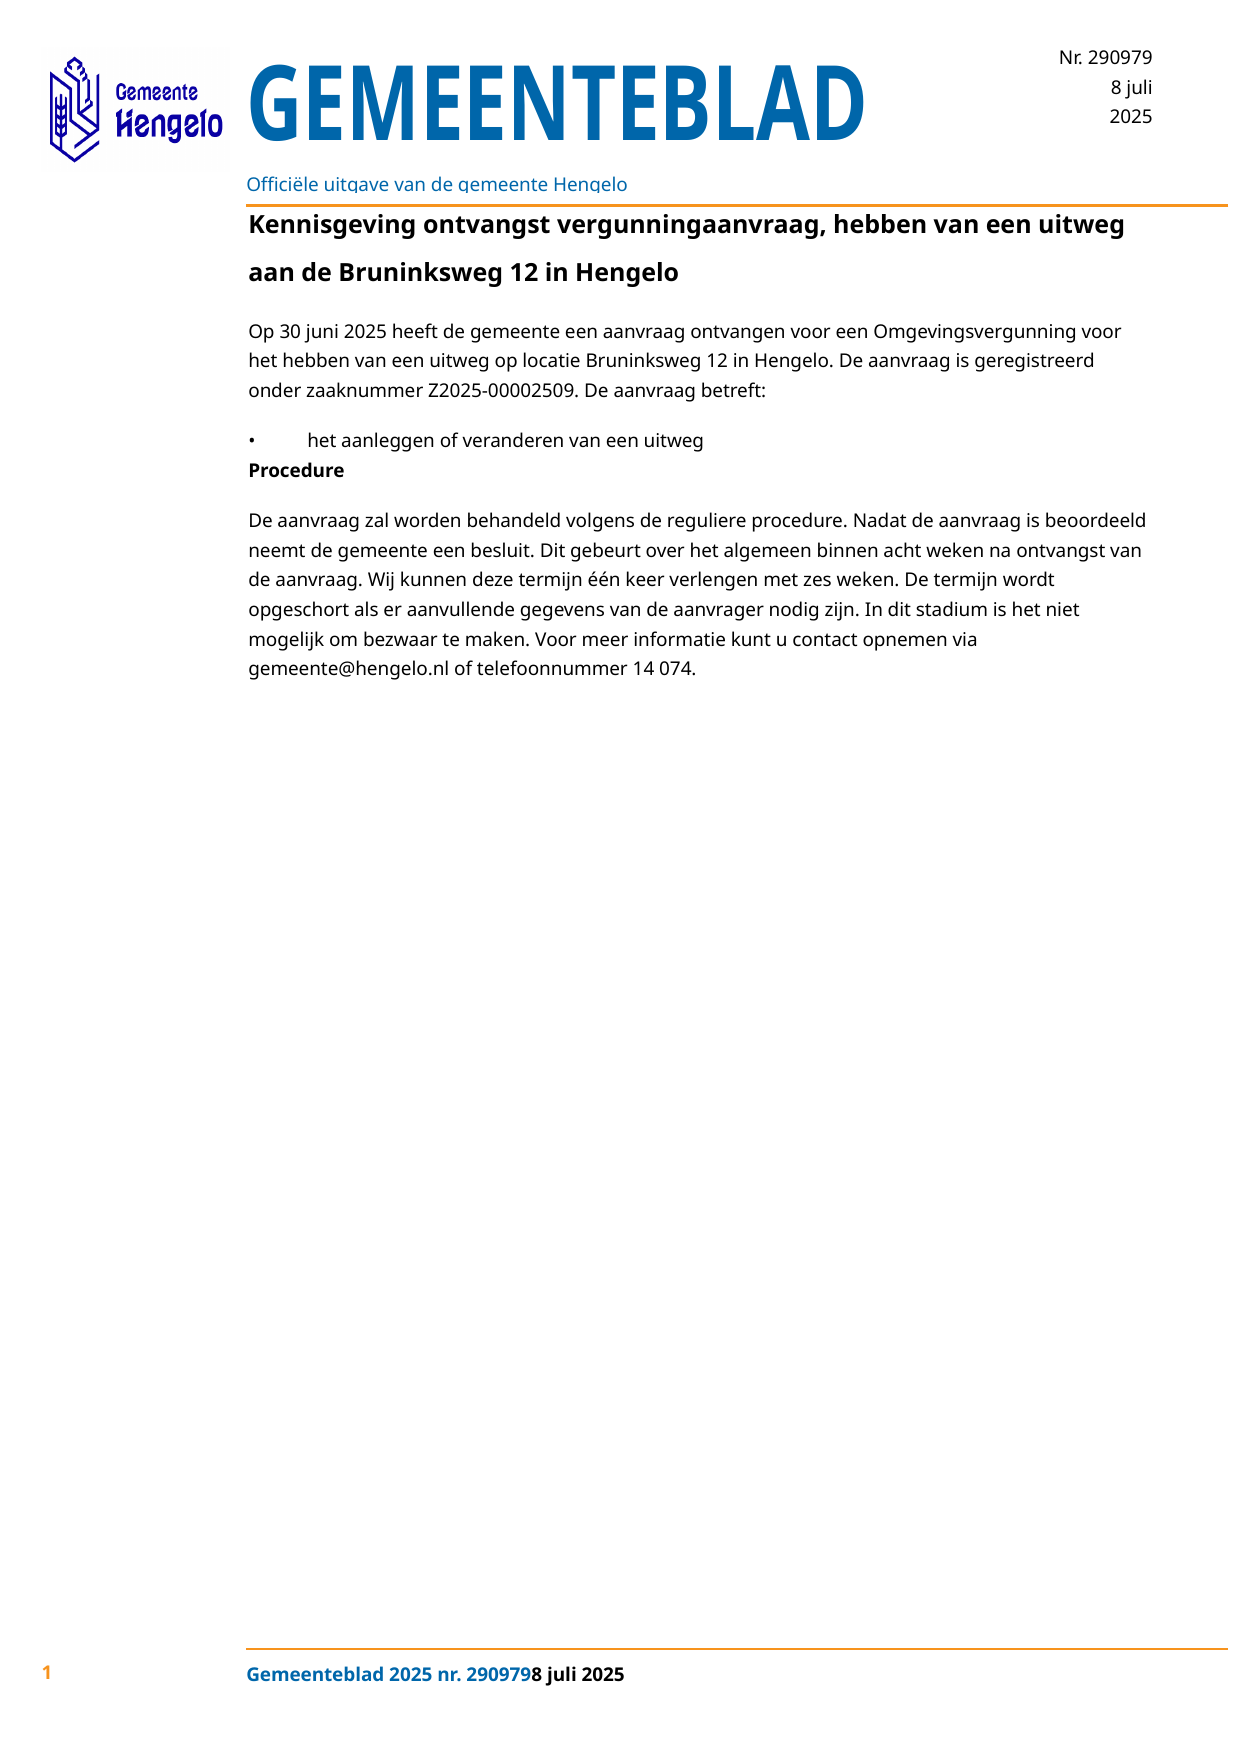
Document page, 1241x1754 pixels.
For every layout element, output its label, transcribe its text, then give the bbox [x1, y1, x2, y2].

text Kennisgeving ontvangst vergunningaanvraag, hebben van een uitweg aan de Bruninksweg 12 in Hengelo [248, 207, 1152, 288]
picture [41, 47, 231, 172]
list het aanleggen of veranderen van een uitweg [248, 427, 1152, 453]
text Procedure [248, 457, 1152, 483]
text Op 30 juni 2025 heeft de gemeente een aanvraag ontvangen voor een Omgevingsvergunning voor het hebben van een uitweg op locatie Bruninksweg 12 in Hengelo. De aanvraag is geregistreerd onder zaaknummer Z2025-00002509. De aanvraag betreft: [248, 318, 1152, 403]
text De aanvraag zal worden behandeld volgens de reguliere procedure. Nadat de aanvraag is beoordeeld neemt de gemeente een besluit. Dit gebeurt over het algemeen binnen acht weken na ontvangst van de aanvraag. Wij kunnen deze termijn één keer verlengen met zes weken. De termijn wordt opgeschort als er aanvullende gegevens van de aanvrager nodig zijn. In dit stadium is het niet mogelijk om bezwaar te maken. Voor meer informatie kunt u contact opnemen via gemeente@hengelo.nl of telefoonnummer 14 074. [248, 507, 1152, 681]
